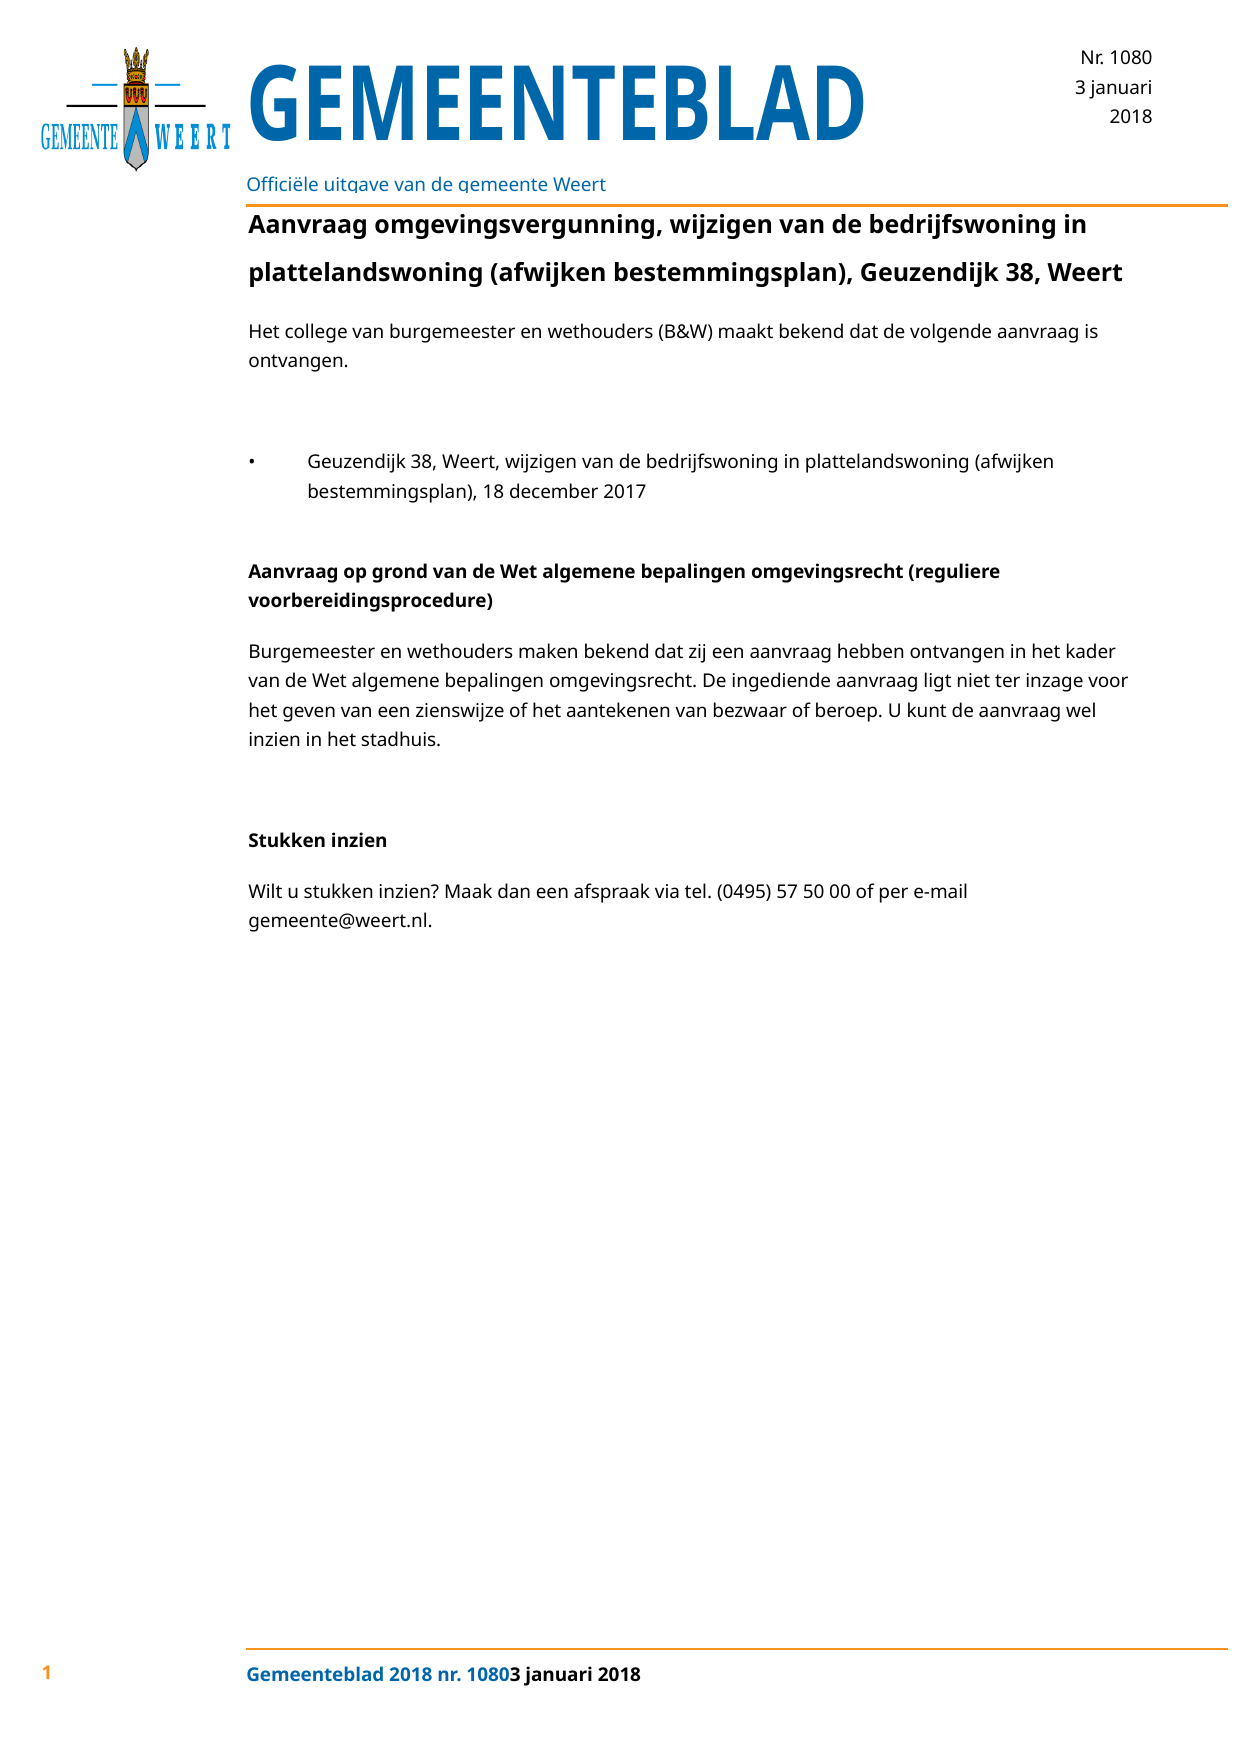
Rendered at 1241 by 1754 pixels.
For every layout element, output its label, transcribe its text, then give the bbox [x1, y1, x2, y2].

text Stukken inzien [248, 827, 1152, 853]
text Aanvraag op grond van de Wet algemene bepalingen omgevingsrecht (reguliere voorbereidingsprocedure) [248, 558, 1152, 613]
text Aanvraag omgevingsvergunning, wijzigen van de bedrijfswoning in plattelandswoning (afwijken bestemmingsplan), Geuzendijk 38, Weert [248, 207, 1152, 288]
list Geuzendijk 38, Weert, wijzigen van de bedrijfswoning in plattelandswoning (afwijken bestemmingsplan), 18 december 2017 [248, 448, 1152, 504]
text Wilt u stukken inzien? Maak dan een afspraak via tel. (0495) 57 50 00 of per e-mail gemeente@weert.nl. [248, 878, 1152, 933]
text Burgemeester en wethouders maken bekend dat zij een aanvraag hebben ontvangen in het kader van de Wet algemene bepalingen omgevingsrecht. De ingediende aanvraag ligt niet ter inzage voor het geven van een zienswijze of het aantekenen van bezwaar of beroep. U kunt de aanvraag wel inzien in het stadhuis. [248, 638, 1152, 752]
picture [41, 47, 231, 172]
text Het college van burgemeester en wethouders (B&W) maakt bekend dat de volgende aanvraag is ontvangen. [248, 318, 1152, 373]
